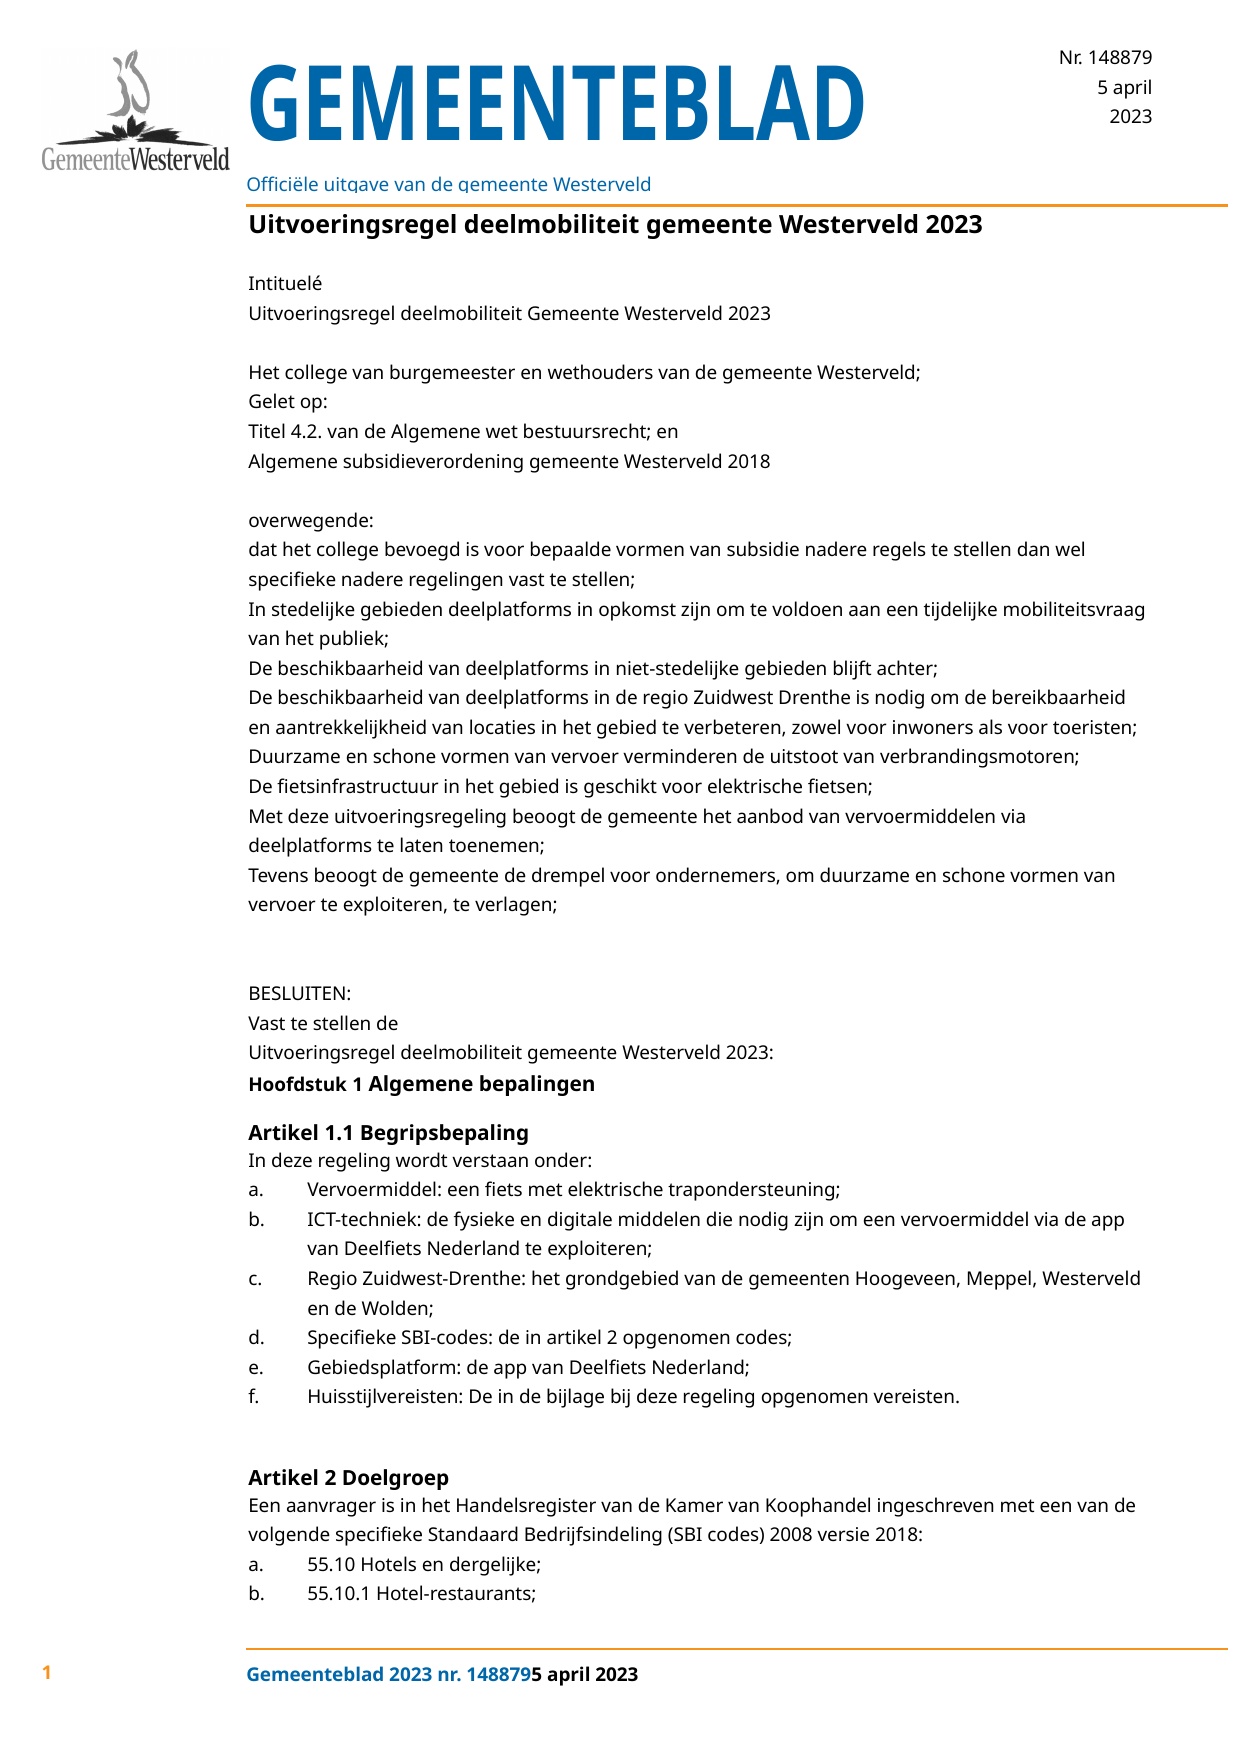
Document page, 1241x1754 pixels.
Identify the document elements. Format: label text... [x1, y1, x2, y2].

text Het college van burgemeester en wethouders van de gemeente Westerveld; [248, 359, 1152, 385]
text Een aanvrager is in het Handelsregister van de Kamer van Koophandel ingeschreven met een van de volgende specifieke Standaard Bedrijfsindeling (SBI codes) 2008 versie 2018: [248, 1492, 1152, 1547]
picture [41, 47, 231, 172]
text Uitvoeringsregel deelmobiliteit gemeente Westerveld 2023 [248, 207, 1152, 241]
text overwegende: [248, 507, 1152, 533]
text Uitvoeringsregel deelmobiliteit Gemeente Westerveld 2023 [248, 300, 1152, 326]
text Met deze uitvoeringsregeling beoogt de gemeente het aanbod van vervoermiddelen via deelplatforms te laten toenemen; [248, 803, 1152, 858]
text Artikel 1.1 Begripsbepaling [248, 1118, 1152, 1147]
text Vast te stellen de [248, 1010, 1152, 1036]
list Specifieke SBI-codes: de in artikel 2 opgenomen codes; [248, 1324, 1152, 1350]
text Artikel 2 Doelgroep [248, 1463, 1152, 1492]
text Hoofdstuk 1 Algemene bepalingen [248, 1069, 1152, 1097]
list 55.10.1 Hotel-restaurants; [248, 1581, 1152, 1606]
text De beschikbaarheid van deelplatforms in de regio Zuidwest Drenthe is nodig om de bereikbaarheid en aantrekkelijkheid van locaties in het gebied te verbeteren, zowel voor inwoners als voor toeristen; [248, 684, 1152, 740]
text In deze regeling wordt verstaan onder: [248, 1147, 1152, 1172]
list Huisstijlvereisten: De in de bijlage bij deze regeling opgenomen vereisten. [248, 1383, 1152, 1409]
text De fietsinfrastructuur in het gebied is geschikt voor elektrische fietsen; [248, 773, 1152, 799]
text Uitvoeringsregel deelmobiliteit gemeente Westerveld 2023: [248, 1039, 1152, 1065]
list Gebiedsplatform: de app van Deelfiets Nederland; [248, 1354, 1152, 1379]
text dat het college bevoegd is voor bepaalde vormen van subsidie nadere regels te stellen dan wel specifieke nadere regelingen vast te stellen; [248, 537, 1152, 592]
list Vervoermiddel: een fiets met elektrische trapondersteuning; [248, 1176, 1152, 1202]
text Algemene subsidieverordening gemeente Westerveld 2018 [248, 448, 1152, 473]
list 55.10 Hotels en dergelijke; [248, 1551, 1152, 1577]
list Regio Zuidwest-Drenthe: het grondgebied van de gemeenten Hoogeveen, Meppel, Westerveld en de Wolden; [248, 1265, 1152, 1320]
text Gelet op: [248, 389, 1152, 414]
text De beschikbaarheid van deelplatforms in niet-stedelijke gebieden blijft achter; [248, 655, 1152, 681]
text Intituelé [248, 270, 1152, 296]
text BESLUITEN: [248, 980, 1152, 1006]
text Tevens beoogt de gemeente de drempel voor ondernemers, om duurzame en schone vormen van vervoer te exploiteren, te verlagen; [248, 862, 1152, 917]
text Titel 4.2. van de Algemene wet bestuursrecht; en [248, 418, 1152, 444]
list ICT-techniek: de fysieke en digitale middelen die nodig zijn om een vervoermiddel via de app van Deelfiets Nederland te exploiteren; [248, 1206, 1152, 1261]
text Duurzame en schone vormen van vervoer verminderen de uitstoot van verbrandingsmotoren; [248, 744, 1152, 769]
text In stedelijke gebieden deelplatforms in opkomst zijn om te voldoen aan een tijdelijke mobiliteitsvraag van het publiek; [248, 596, 1152, 651]
